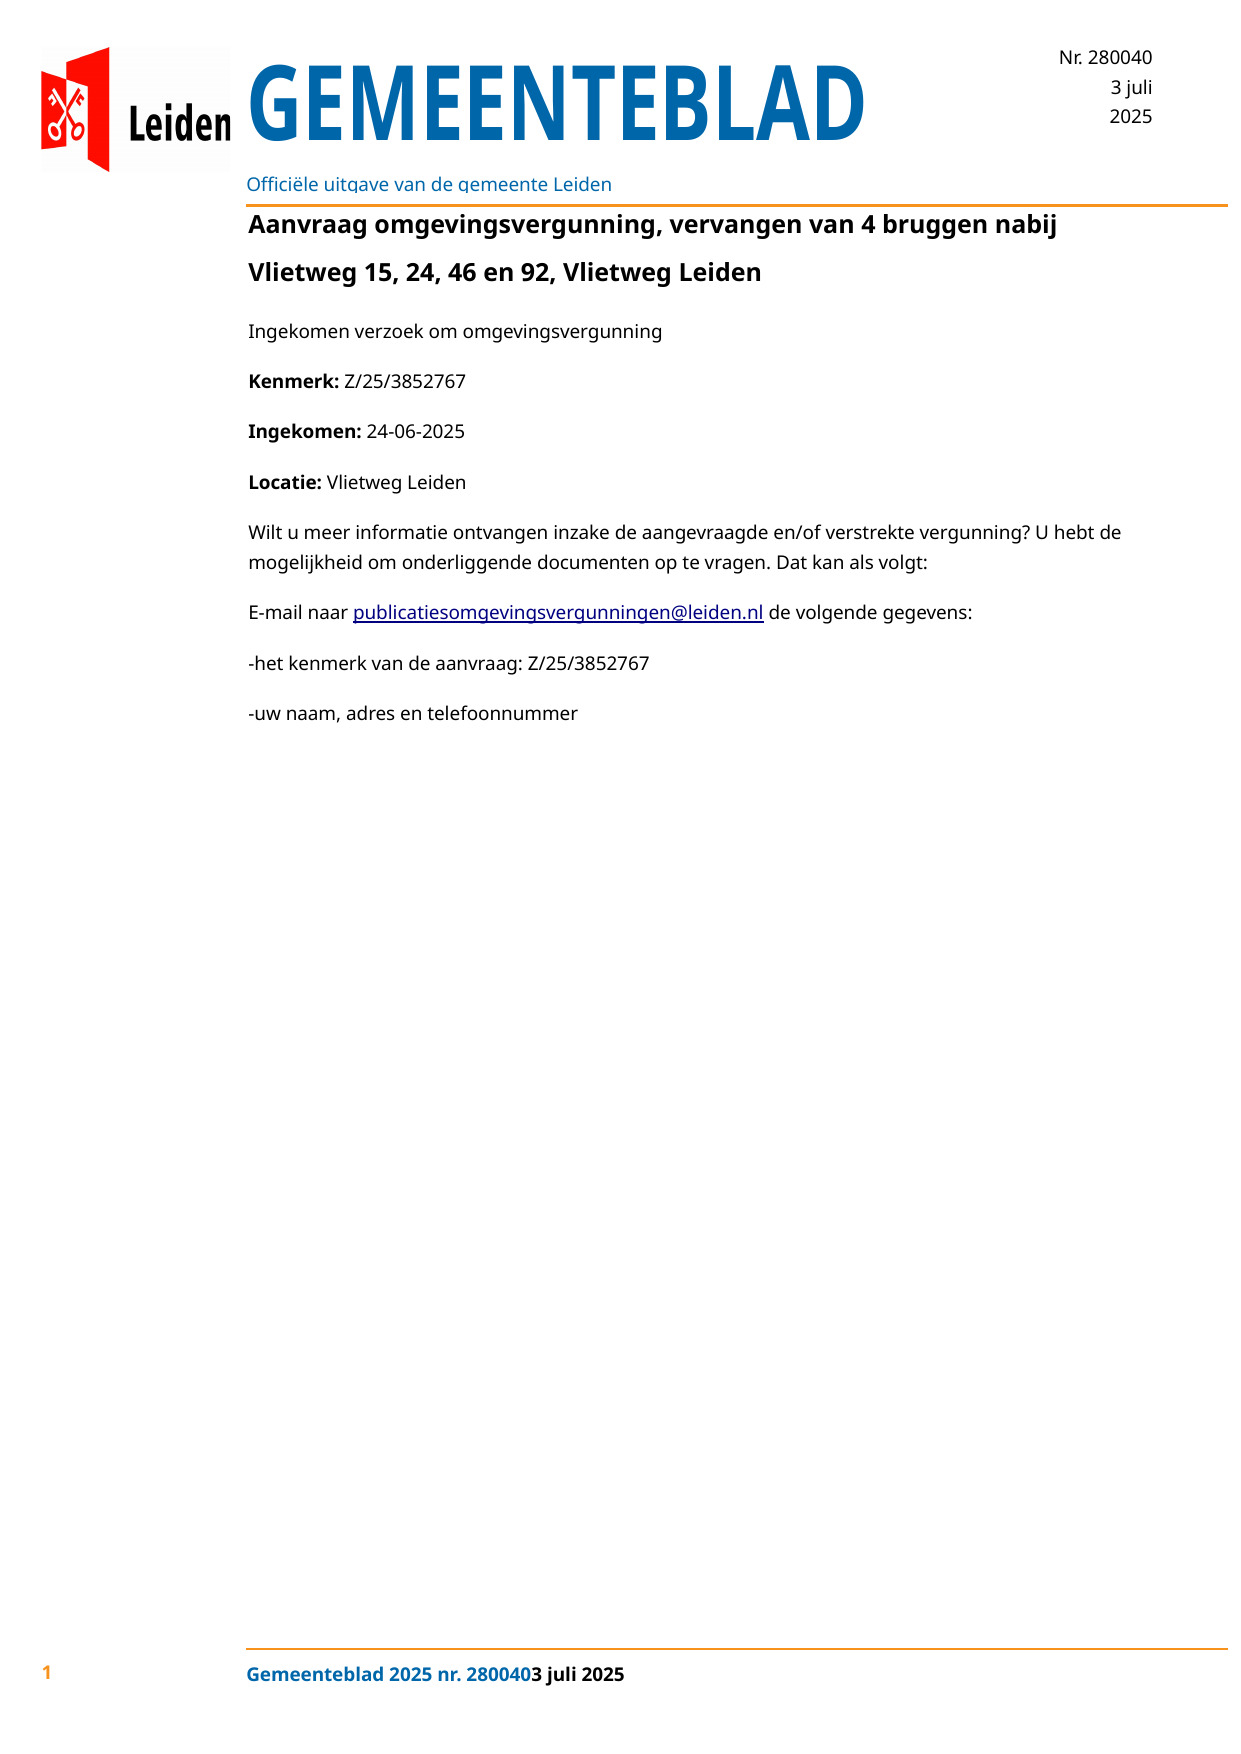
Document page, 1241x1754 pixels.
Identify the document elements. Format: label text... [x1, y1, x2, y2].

text Aanvraag omgevingsvergunning, vervangen van 4 bruggen nabij Vlietweg 15, 24, 46 en 92, Vlietweg Leiden [248, 207, 1152, 288]
text E-mail naar publicatiesomgevingsvergunningen@leiden.nl de volgende gegevens: [248, 599, 1152, 625]
text Ingekomen verzoek om omgevingsvergunning [248, 318, 1152, 344]
text Ingekomen: 24-06-2025 [248, 419, 1152, 444]
text Locatie: Vlietweg Leiden [248, 469, 1152, 495]
text Kenmerk: Z/25/3852767 [248, 368, 1152, 394]
text Wilt u meer informatie ontvangen inzake de aangevraagde en/of verstrekte vergunning? U hebt de mogelijkheid om onderliggende documenten op te vragen. Dat kan als volgt: [248, 519, 1152, 575]
text -het kenmerk van de aanvraag: Z/25/3852767 [248, 650, 1152, 676]
text -uw naam, adres en telefoonnummer [248, 700, 1152, 726]
picture [41, 47, 231, 172]
